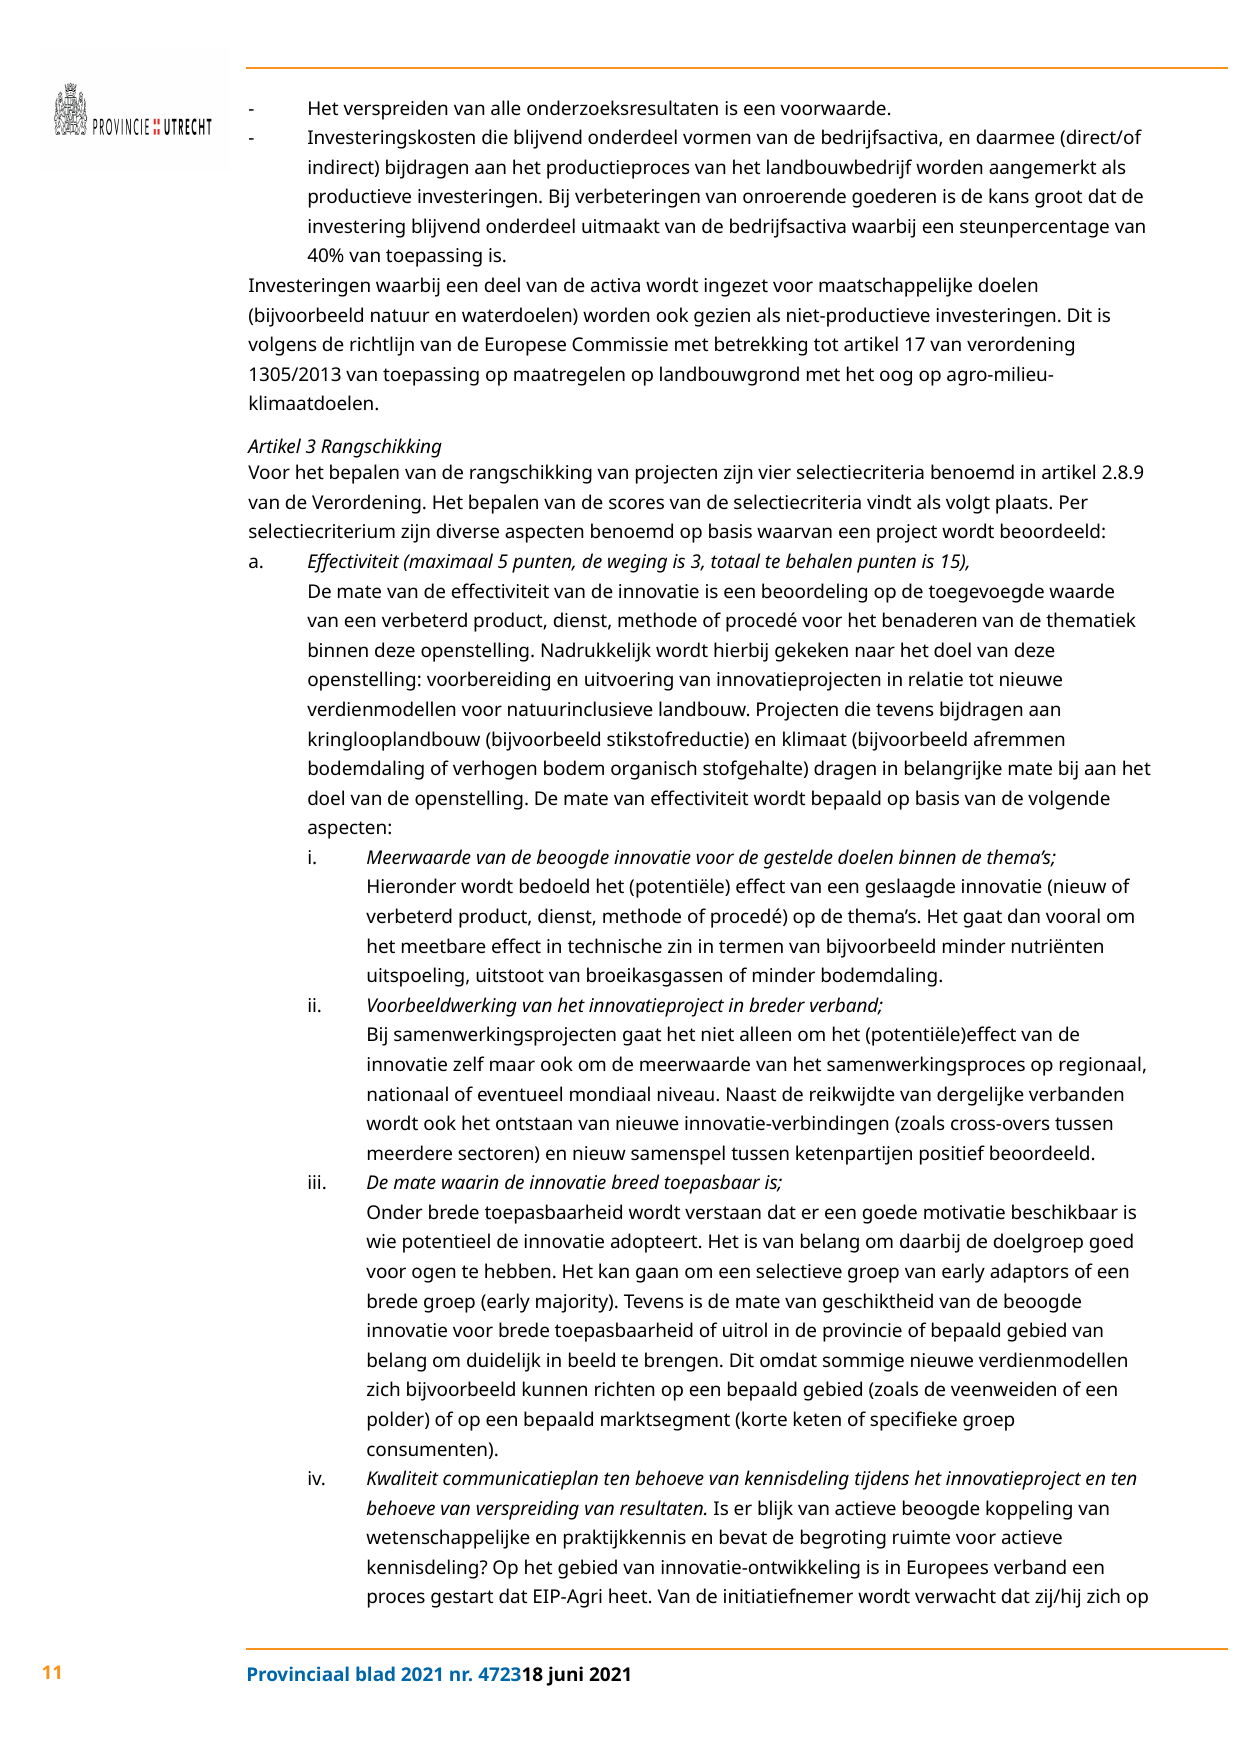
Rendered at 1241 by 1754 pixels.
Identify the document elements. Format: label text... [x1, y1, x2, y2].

list De mate waarin de innovatie breed toepasbaar is; [307, 1169, 1152, 1195]
list Onder brede toepasbaarheid wordt verstaan dat er een goede motivatie beschikbaar is wie potentieel de innovatie adopteert. Het is van belang om daarbij de doelgroep goed voor ogen te hebben. Het kan gaan om een selectieve groep van early adaptors of een brede groep (early majority). Tevens is de mate van geschiktheid van de beoogde innovatie voor brede toepasbaarheid of uitrol in de provincie of bepaald gebied van belang om duidelijk in beeld te brengen. Dit omdat sommige nieuwe verdienmodellen zich bijvoorbeeld kunnen richten op een bepaald gebied (zoals de veenweiden of een polder) of op een bepaald marktsegment (korte keten of specifieke groep consumenten). [307, 1199, 1152, 1461]
picture [41, 47, 231, 172]
list Kwaliteit communicatieplan ten behoeve van kennisdeling tijdens het innovatieproject en ten behoeve van verspreiding van resultaten. Is er blijk van actieve beoogde koppeling van wetenschappelijke en praktijkkennis en bevat de begroting ruimte voor actieve kennisdeling? Op het gebied van innovatie-ontwikkeling is in Europees verband een proces gestart dat EIP-Agri heet. Van de initiatiefnemer wordt verwacht dat zij/hij zich op [307, 1465, 1152, 1609]
list Investeringskosten die blijvend onderdeel vormen van de bedrijfsactiva, en daarmee (direct/of indirect) bijdragen aan het productieproces van het landbouwbedrijf worden aangemerkt als productieve investeringen. Bij verbeteringen van onroerende goederen is de kans groot dat de investering blijvend onderdeel uitmaakt van de bedrijfsactiva waarbij een steunpercentage van 40% van toepassing is. [248, 124, 1152, 268]
list Bij samenwerkingsprojecten gaat het niet alleen om het (potentiële)effect van de innovatie zelf maar ook om de meerwaarde van het samenwerkingsproces op regionaal, nationaal of eventueel mondiaal niveau. Naast de reikwijdte van dergelijke verbanden wordt ook het ontstaan van nieuwe innovatie-verbindingen (zoals cross-overs tussen meerdere sectoren) en nieuw samenspel tussen ketenpartijen positief beoordeeld. [307, 1022, 1152, 1166]
text Investeringen waarbij een deel van de activa wordt ingezet voor maatschappelijke doelen (bijvoorbeeld natuur en waterdoelen) worden ook gezien als niet-productieve investeringen. Dit is volgens de richtlijn van de Europese Commissie met betrekking tot artikel 17 van verordening 1305/2013 van toepassing op maatregelen op landbouwgrond met het oog op agro-milieu-klimaatdoelen. [248, 272, 1152, 416]
list Het verspreiden van alle onderzoeksresultaten is een voorwaarde. [248, 95, 1152, 121]
list Meerwaarde van de beoogde innovatie voor de gestelde doelen binnen de thema’s; [307, 844, 1152, 870]
list Effectiviteit (maximaal 5 punten, de weging is 3, totaal te behalen punten is 15), [248, 548, 1152, 574]
text Artikel 3 Rangschikking [248, 434, 1152, 459]
list Hieronder wordt bedoeld het (potentiële) effect van een geslaagde innovatie (nieuw of verbeterd product, dienst, methode of procedé) op de thema’s. Het gaat dan vooral om het meetbare effect in technische zin in termen van bijvoorbeeld minder nutriënten uitspoeling, uitstoot van broeikasgassen of minder bodemdaling. [307, 874, 1152, 988]
list Voorbeeldwerking van het innovatieproject in breder verband; [307, 992, 1152, 1018]
text Voor het bepalen van de rangschikking van projecten zijn vier selectiecriteria benoemd in artikel 2.8.9 van de Verordening. Het bepalen van de scores van de selectiecriteria vindt als volgt plaats. Per selectiecriterium zijn diverse aspecten benoemd op basis waarvan een project wordt beoordeeld: [248, 459, 1152, 544]
list De mate van de effectiviteit van de innovatie is een beoordeling op de toegevoegde waarde van een verbeterd product, dienst, methode of procedé voor het benaderen van de thematiek binnen deze openstelling. Nadrukkelijk wordt hierbij gekeken naar het doel van deze openstelling: voorbereiding en uitvoering van innovatieprojecten in relatie tot nieuwe verdienmodellen voor natuurinclusieve landbouw. Projecten die tevens bijdragen aan kringlooplandbouw (bijvoorbeeld stikstofreductie) en klimaat (bijvoorbeeld afremmen bodemdaling of verhogen bodem organisch stofgehalte) dragen in belangrijke mate bij aan het doel van de openstelling. De mate van effectiviteit wordt bepaald op basis van de volgende aspecten: [248, 578, 1152, 840]
